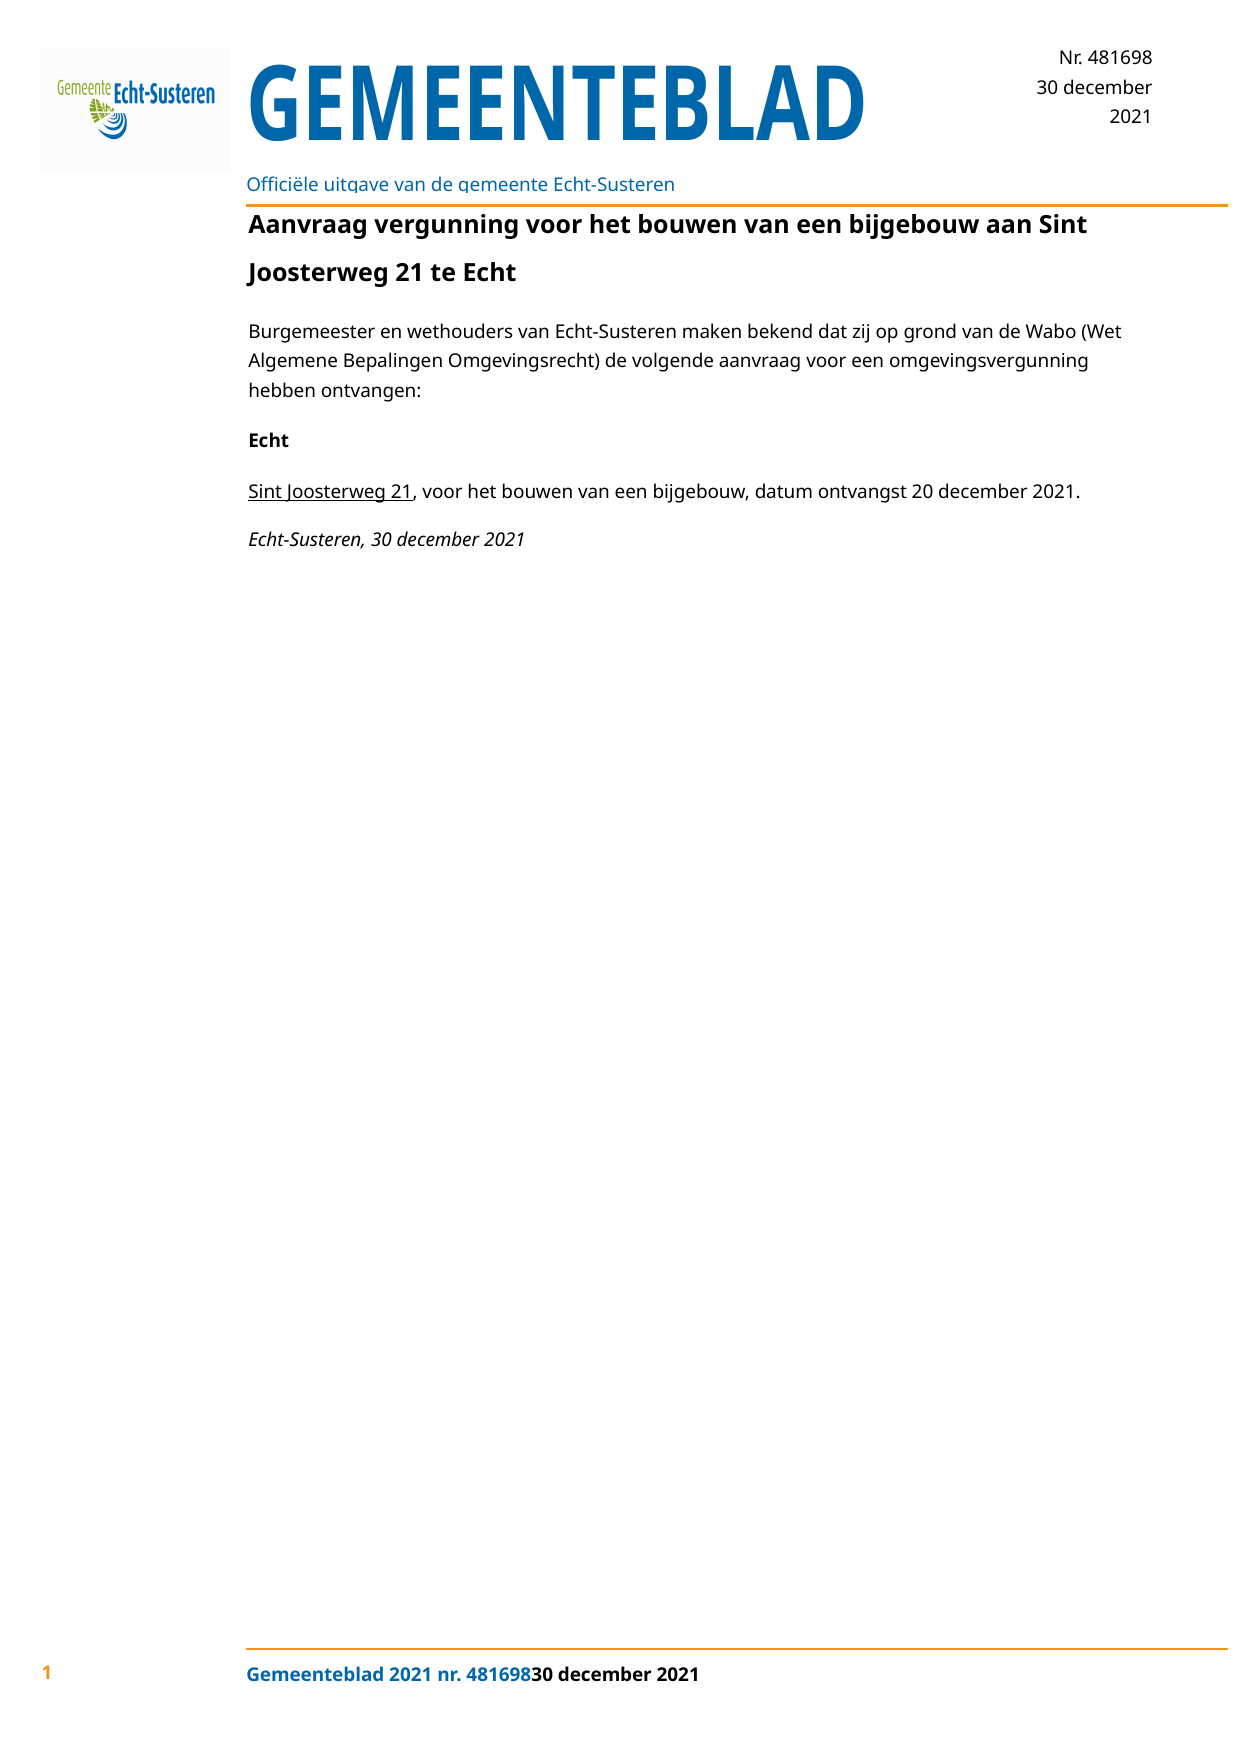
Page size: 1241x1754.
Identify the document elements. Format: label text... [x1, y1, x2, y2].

picture [41, 47, 231, 172]
text Sint Joosterweg 21, voor het bouwen van een bijgebouw, datum ontvangst 20 december 2021. [248, 478, 1152, 504]
text Echt-Susteren, 30 december 2021 [248, 526, 1152, 551]
text Aanvraag vergunning voor het bouwen van een bijgebouw aan Sint Joosterweg 21 te Echt [248, 207, 1152, 288]
text Echt [248, 427, 1152, 453]
text Burgemeester en wethouders van Echt-Susteren maken bekend dat zij op grond van de Wabo (Wet Algemene Bepalingen Omgevingsrecht) de volgende aanvraag voor een omgevingsvergunning hebben ontvangen: [248, 318, 1152, 403]
